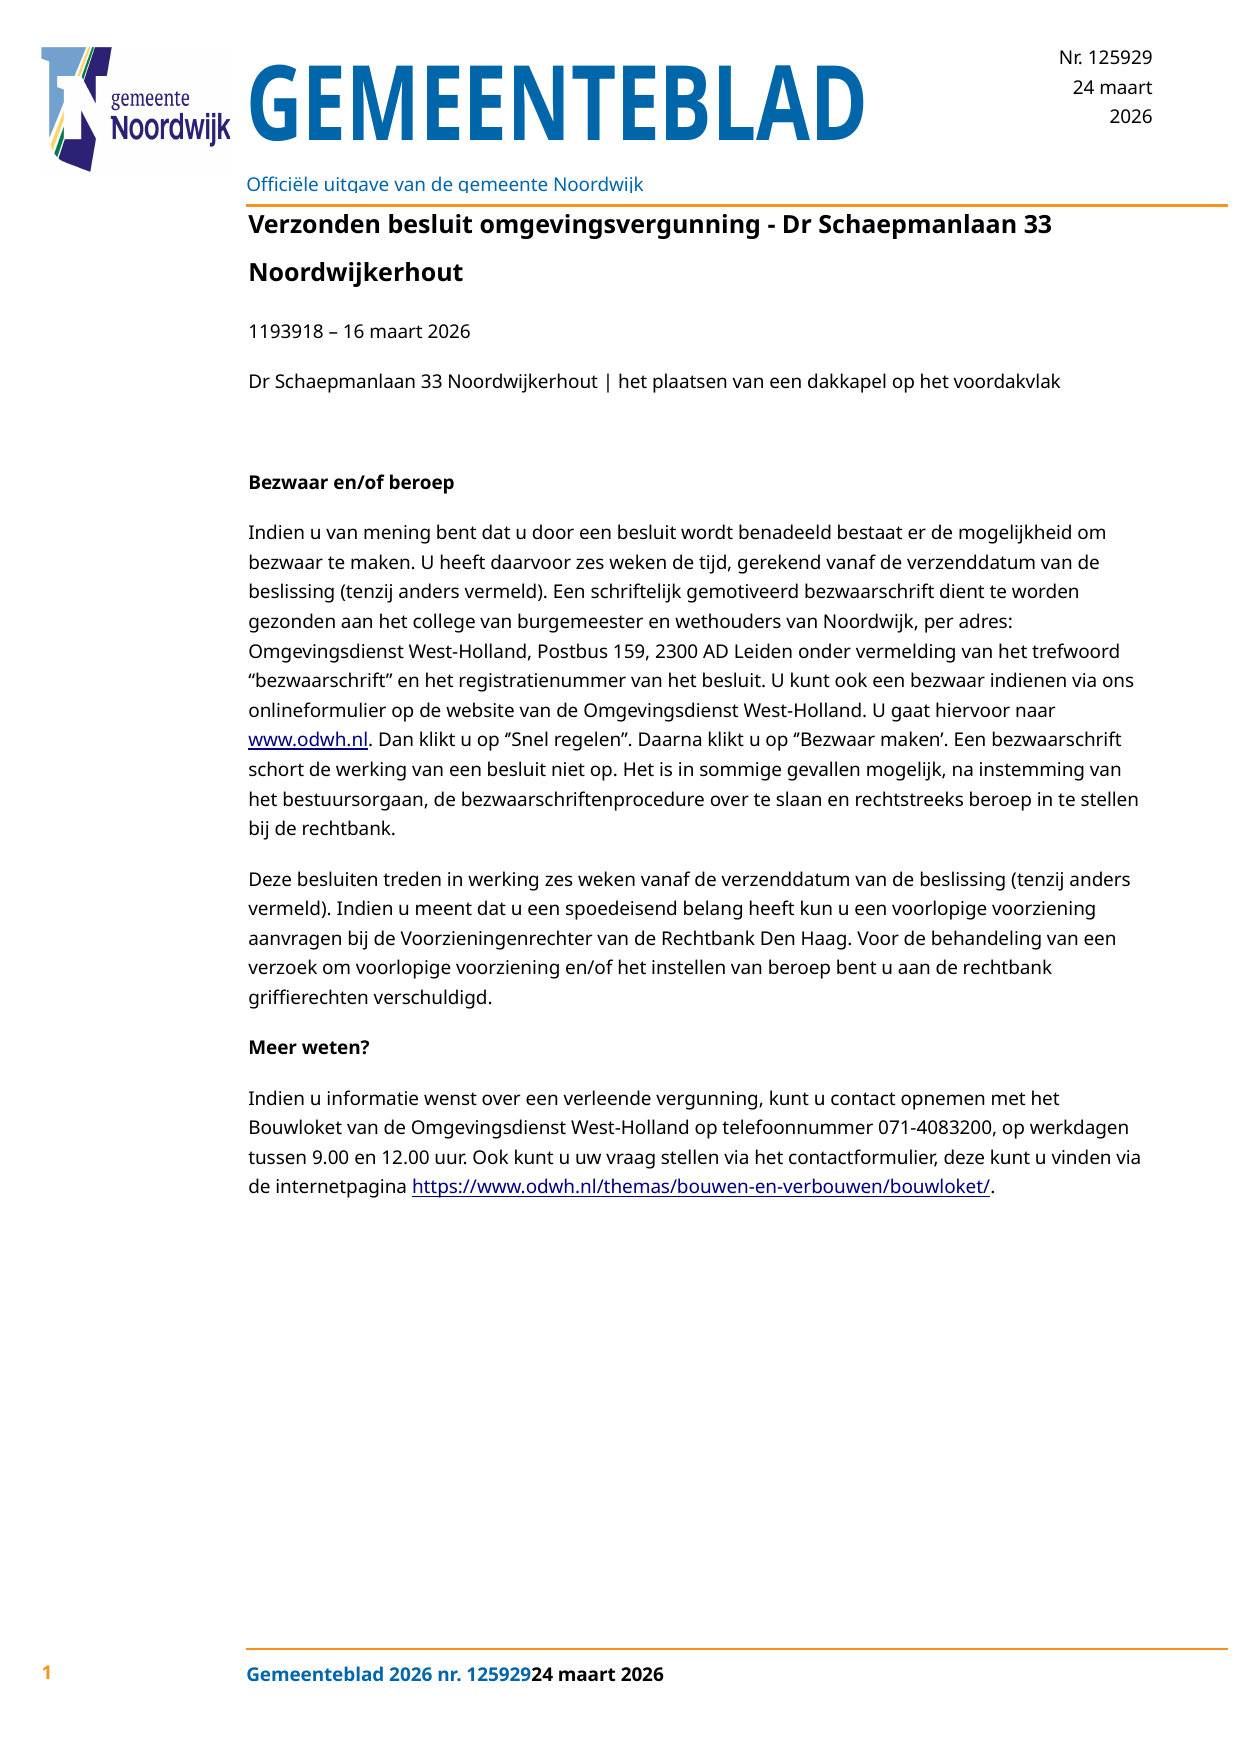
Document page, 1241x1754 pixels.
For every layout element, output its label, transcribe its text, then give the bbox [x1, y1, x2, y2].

text Dr Schaepmanlaan 33 Noordwijkerhout | het plaatsen van een dakkapel op het voordakvlak [248, 368, 1152, 394]
text Bezwaar en/of beroep [248, 469, 1152, 495]
text Meer weten? [248, 1034, 1152, 1060]
text Deze besluiten treden in werking zes weken vanaf de verzenddatum van de beslissing (tenzij anders vermeld). Indien u meent dat u een spoedeisend belang heeft kun u een voorlopige voorziening aanvragen bij de Voorzieningenrechter van de Rechtbank Den Haag. Voor de behandeling van een verzoek om voorlopige voorziening en/of het instellen van beroep bent u aan de rechtbank griffierechten verschuldigd. [248, 866, 1152, 1010]
picture [41, 47, 231, 172]
text Verzonden besluit omgevingsvergunning - Dr Schaepmanlaan 33 Noordwijkerhout [248, 207, 1152, 288]
text Indien u informatie wenst over een verleende vergunning, kunt u contact opnemen met het Bouwloket van de Omgevingsdienst West-Holland op telefoonnummer 071-4083200, op werkdagen tussen 9.00 en 12.00 uur. Ook kunt u uw vraag stellen via het contactformulier, deze kunt u vinden via de internetpagina https://www.odwh.nl/themas/bouwen-en-verbouwen/bouwloket/. [248, 1085, 1152, 1199]
text Indien u van mening bent dat u door een besluit wordt benadeeld bestaat er de mogelijkheid om bezwaar te maken. U heeft daarvoor zes weken de tijd, gerekend vanaf de verzenddatum van de beslissing (tenzij anders vermeld). Een schriftelijk gemotiveerd bezwaarschrift dient te worden gezonden aan het college van burgemeester en wethouders van Noordwijk, per adres: Omgevingsdienst West-Holland, Postbus 159, 2300 AD Leiden onder vermelding van het trefwoord “bezwaarschrift” en het registratienummer van het besluit. U kunt ook een bezwaar indienen via ons onlineformulier op de website van de Omgevingsdienst West-Holland. U gaat hiervoor naar www.odwh.nl. Dan klikt u op ‘’Snel regelen”. Daarna klikt u op ‘’Bezwaar maken’. Een bezwaarschrift schort de werking van een besluit niet op. Het is in sommige gevallen mogelijk, na instemming van het bestuursorgaan, de bezwaarschriftenprocedure over te slaan en rechtstreeks beroep in te stellen bij de rechtbank. [248, 519, 1152, 841]
text 1193918 – 16 maart 2026 [248, 318, 1152, 344]
